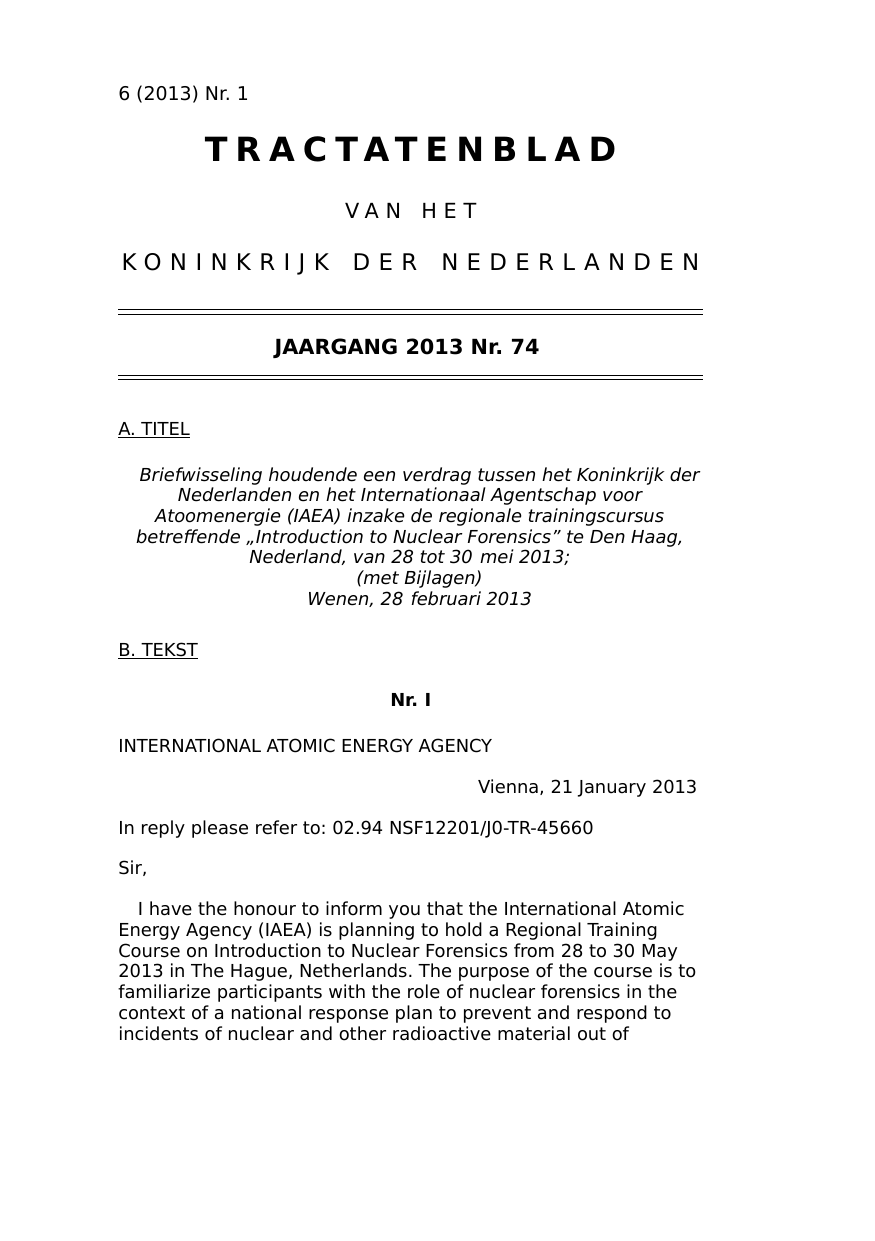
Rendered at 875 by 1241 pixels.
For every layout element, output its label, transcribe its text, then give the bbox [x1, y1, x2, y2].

text 6 (2013) Nr. 1 [118, 83, 703, 105]
text JAARGANG 2013 Nr. 74 [118, 335, 703, 359]
text In reply please refer to: 02.94 NSF12201/J0-TR-45660 [118, 817, 703, 838]
subtitle A. TITEL [118, 419, 703, 439]
text (met Bijlagen) [118, 568, 703, 589]
text Briefwisseling houdende een verdrag tussen het Koninkrijk der Nederlanden en het Internationaal Agentschap voor Atoomenergie (IAEA) inzake de regionale trainingscursus betreffende „Introduction to Nuclear Forensics” te Den Haag, Nederland, van 28 tot 30 mei 2013; [118, 464, 703, 568]
text INTERNATIONAL ATOMIC ENERGY AGENCY [118, 736, 703, 757]
subtitle B. TEKST [118, 639, 703, 660]
text KONINKRIJK DER NEDERLANDEN [118, 249, 703, 276]
text VAN HET [118, 199, 703, 223]
subtitle Nr. I [118, 690, 703, 711]
text Wenen, 28 februari 2013 [118, 589, 703, 609]
text Vienna, 21 January 2013 [118, 777, 703, 797]
text Sir, [118, 858, 703, 879]
text TRACTATENBLAD [118, 130, 703, 169]
text I have the honour to inform you that the International Atomic Energy Agency (IAEA) is planning to hold a Regional Training Course on Introduction to Nuclear Forensics from 28 to 30 May 2013 in The Hague, Netherlands. The purpose of the course is to familiarize participants with the role of nuclear forensics in the context of a national response plan to prevent and respond to incidents of nuclear and other radioactive material out of [118, 899, 703, 1044]
